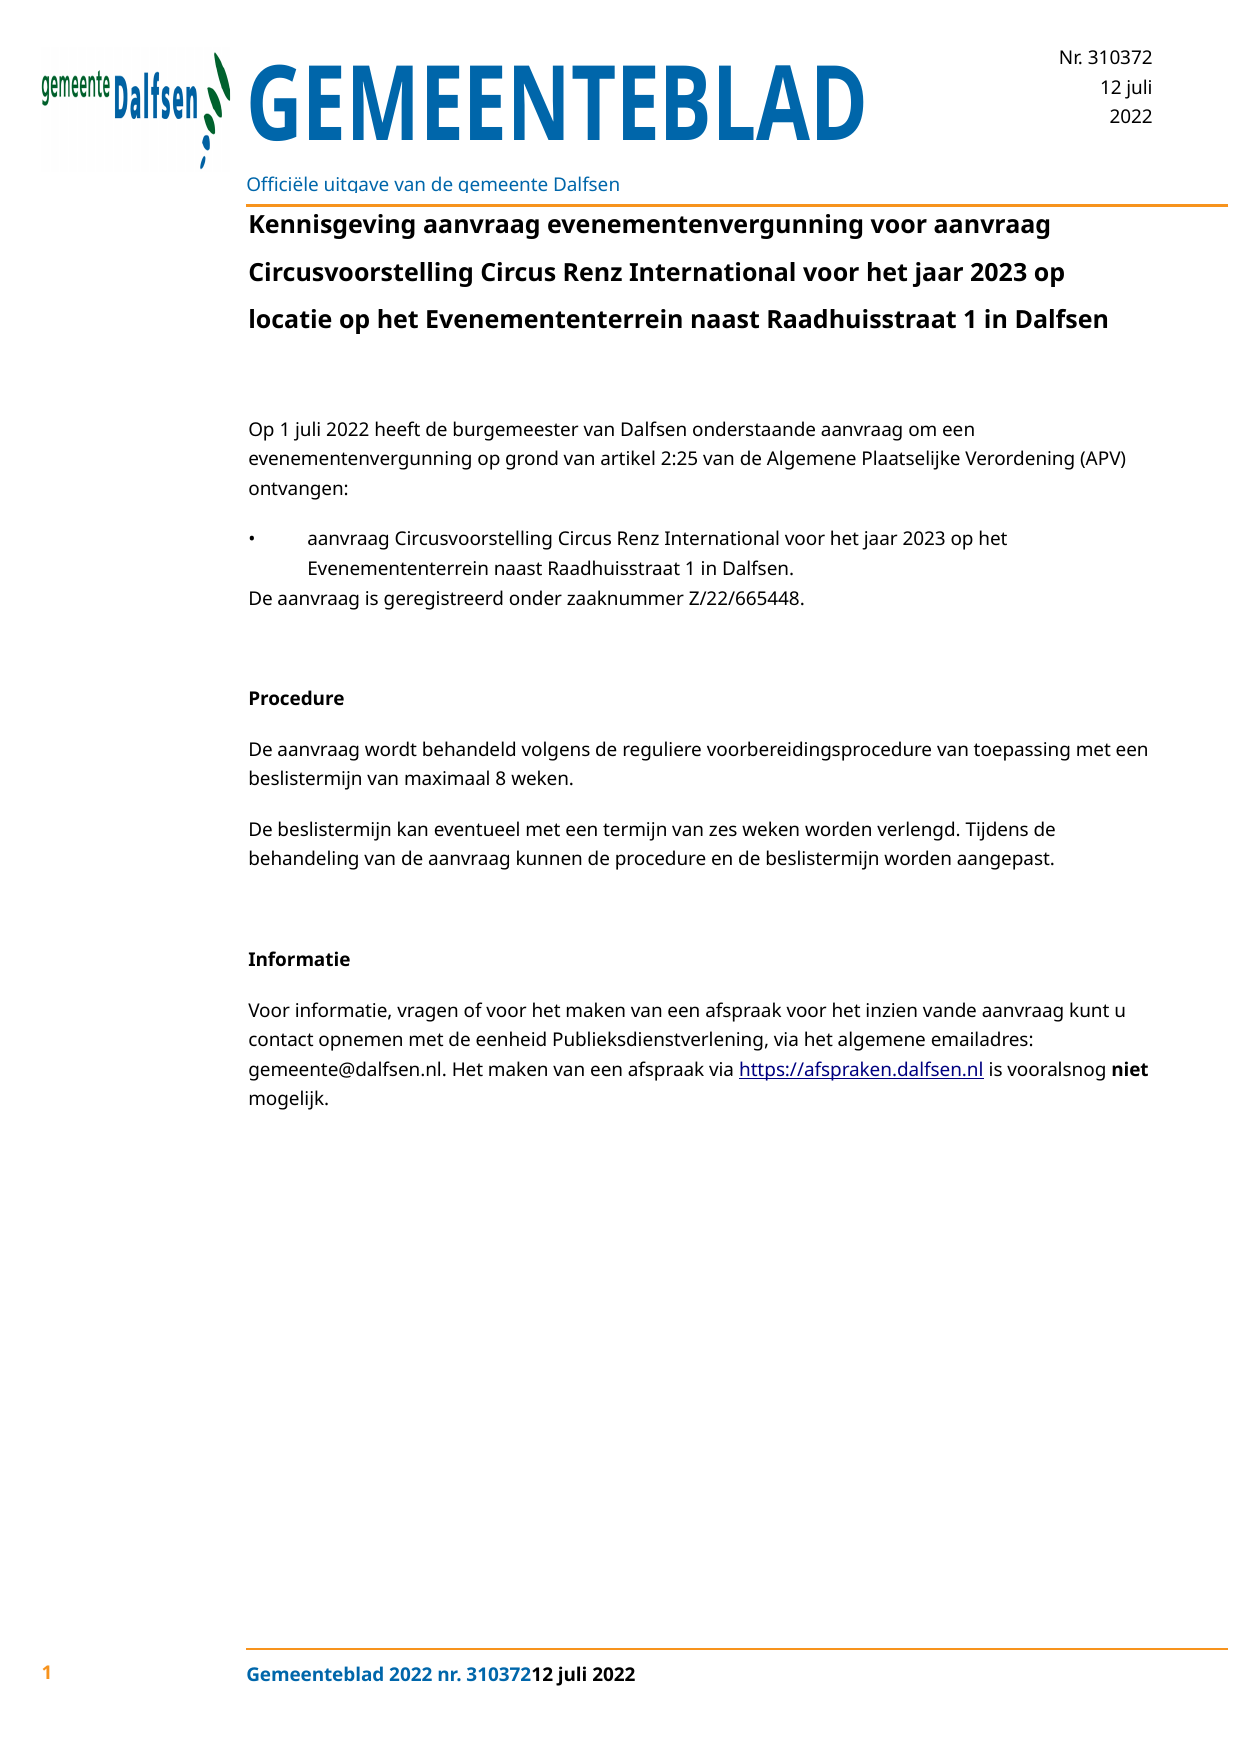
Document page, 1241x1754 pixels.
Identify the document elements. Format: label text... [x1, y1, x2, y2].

text De aanvraag wordt behandeld volgens de reguliere voorbereidingsprocedure van toepassing met een beslistermijn van maximaal 8 weken. [248, 736, 1152, 791]
text Kennisgeving aanvraag evenementenvergunning voor aanvraag Circusvoorstelling Circus Renz International voor het jaar 2023 op locatie op het Evenemententerrein naast Raadhuisstraat 1 in Dalfsen [248, 207, 1152, 336]
text De aanvraag is geregistreerd onder zaaknummer Z/22/665448. [248, 585, 1152, 610]
list aanvraag Circusvoorstelling Circus Renz International voor het jaar 2023 op het Evenemententerrein naast Raadhuisstraat 1 in Dalfsen. [248, 526, 1152, 581]
picture [41, 47, 231, 172]
text De beslistermijn kan eventueel met een termijn van zes weken worden verlengd. Tijdens de behandeling van de aanvraag kunnen de procedure en de beslistermijn worden aangepast. [248, 816, 1152, 871]
text Informatie [248, 946, 1152, 972]
text Op 1 juli 2022 heeft de burgemeester van Dalfsen onderstaande aanvraag om een evenementenvergunning op grond van artikel 2:25 van de Algemene Plaatselijke Verordening (APV) ontvangen: [248, 416, 1152, 501]
text Procedure [248, 686, 1152, 711]
text Voor informatie, vragen of voor het maken van een afspraak voor het inzien vande aanvraag kunt u contact opnemen met de eenheid Publieksdienstverlening, via het algemene emailadres: gemeente@dalfsen.nl. Het maken van een afspraak via https://afspraken.dalfsen.nl is vooralsnog niet mogelijk. [248, 997, 1152, 1111]
